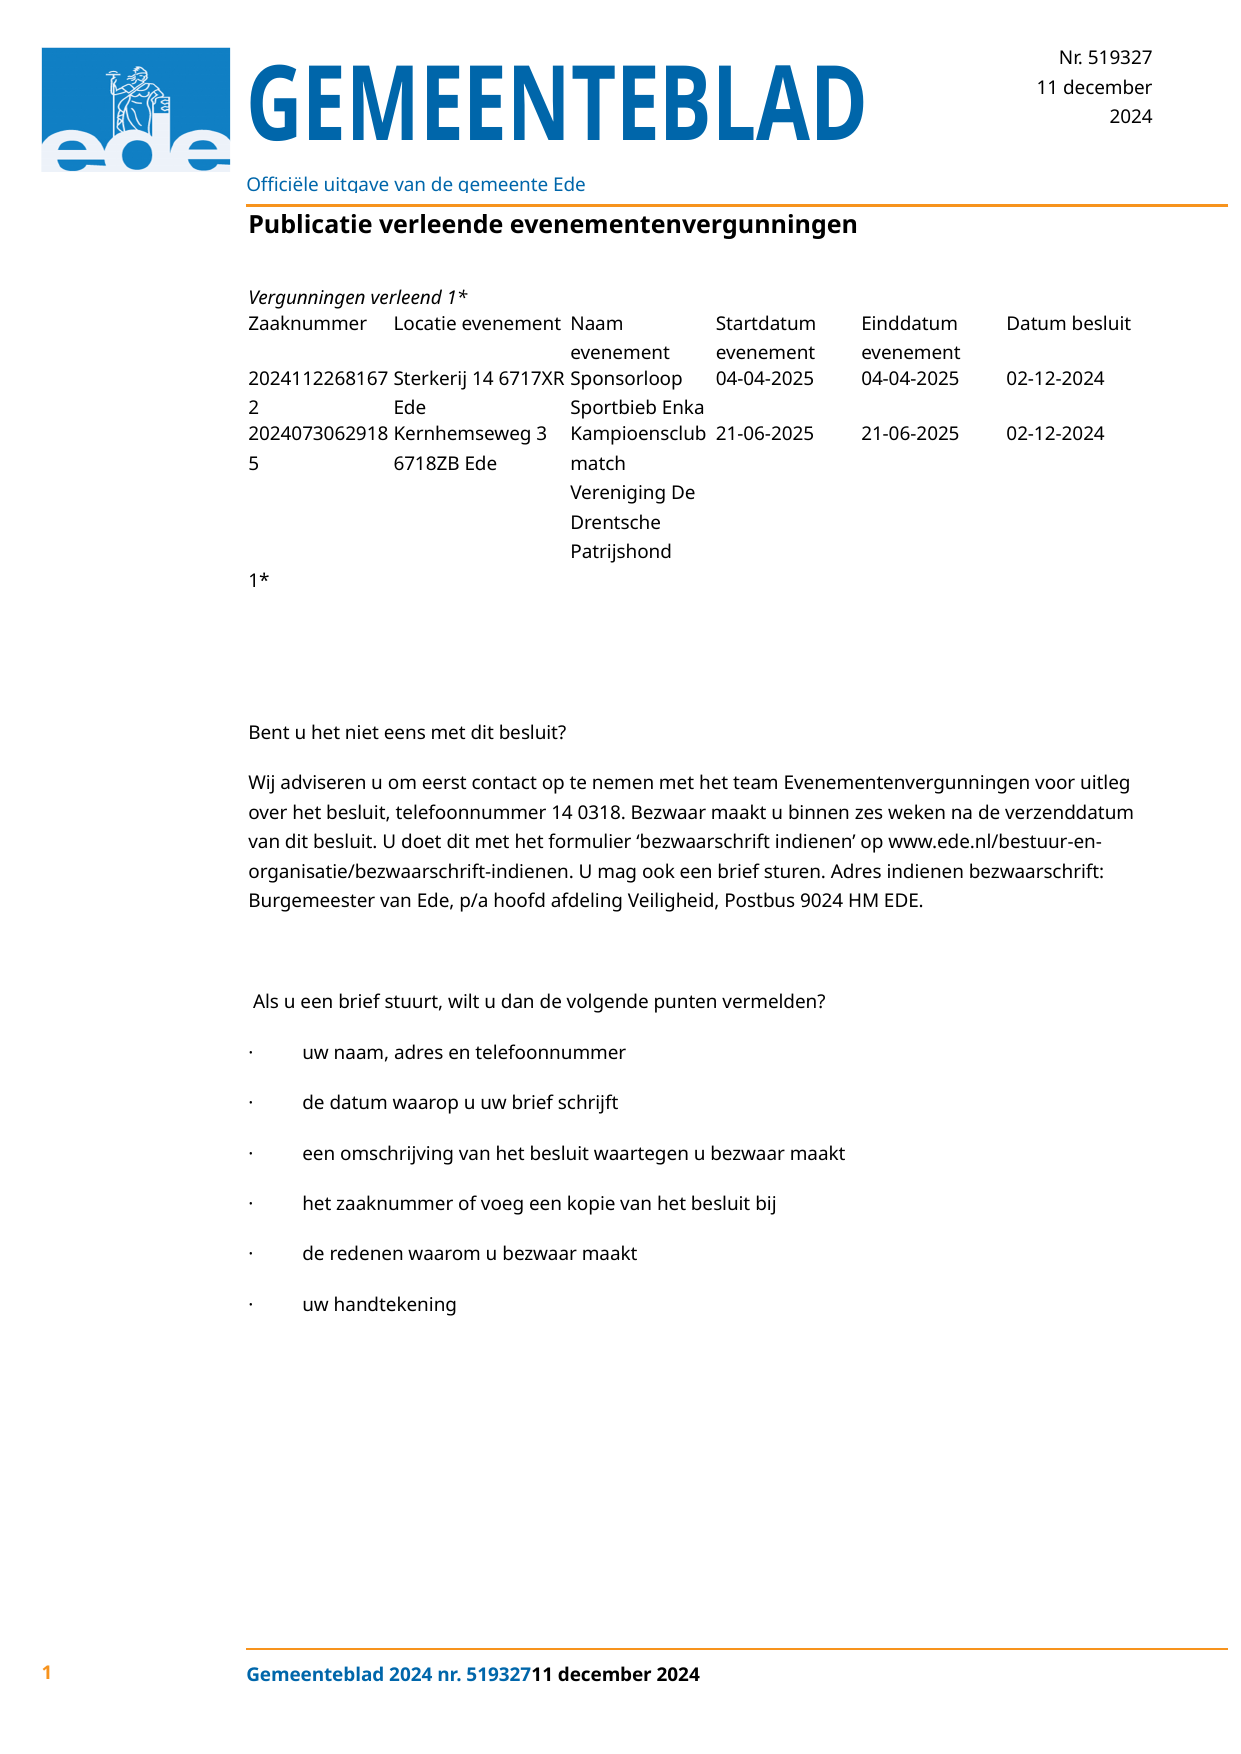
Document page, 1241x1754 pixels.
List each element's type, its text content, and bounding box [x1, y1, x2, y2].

table_cell 04-04-2025 [716, 365, 861, 420]
table_cell 02-12-2024 [1006, 420, 1152, 564]
text Publicatie verleende evenementenvergunningen [248, 207, 1152, 241]
text · uw naam, adres en telefoonnummer [248, 1039, 1152, 1064]
text Wij adviseren u om eerst contact op te nemen met het team Evenementenvergunningen voor uitleg over het besluit, telefoonnummer 14 0318. Bezwaar maakt u binnen zes weken na de verzenddatum van dit besluit. U doet dit met het formulier ‘bezwaarschrift indienen’ op www.ede.nl/bestuur-en-organisatie/bezwaarschrift-indienen. U mag ook een brief sturen. Adres indienen bezwaarschrift: Burgemeester van Ede, p/a hoofd afdeling Veiligheid, Postbus 9024 HM EDE. [248, 769, 1152, 913]
table_cell 20241122681672 [248, 365, 393, 420]
text · uw handtekening [248, 1291, 1152, 1317]
table_header Zaaknummer [248, 310, 393, 365]
table_cell Kernhemseweg 3 6718ZB Ede [393, 420, 570, 564]
table_header Locatie evenement [393, 310, 570, 365]
table_cell Sponsorloop Sportbieb Enka [570, 365, 716, 420]
text Bent u het niet eens met dit besluit? [248, 719, 1152, 744]
table_cell 21-06-2025 [861, 420, 1006, 564]
picture [41, 47, 231, 172]
text Als u een brief stuurt, wilt u dan de volgende punten vermelden? [248, 988, 1152, 1014]
table_header Startdatum evenement [716, 310, 861, 365]
table_header Naam evenement [570, 310, 716, 365]
table_cell Sterkerij 14 6717XR Ede [393, 365, 570, 420]
table_header Einddatum evenement [861, 310, 1006, 365]
table_cell 02-12-2024 [1006, 365, 1152, 420]
table_cell 21-06-2025 [716, 420, 861, 564]
text · het zaaknummer of voeg een kopie van het besluit bij [248, 1190, 1152, 1216]
text · de datum waarop u uw brief schrijft [248, 1089, 1152, 1115]
table_cell 04-04-2025 [861, 365, 1006, 420]
text · een omschrijving van het besluit waartegen u bezwaar maakt [248, 1140, 1152, 1165]
text 1* [248, 568, 1152, 593]
table_header Datum besluit [1006, 310, 1152, 365]
table_cell 20240730629185 [248, 420, 393, 564]
text · de redenen waarom u bezwaar maakt [248, 1241, 1152, 1266]
text Vergunningen verleend 1* [248, 284, 1152, 309]
table_cell Kampioensclubmatch Vereniging De Drentsche Patrijshond [570, 420, 716, 564]
